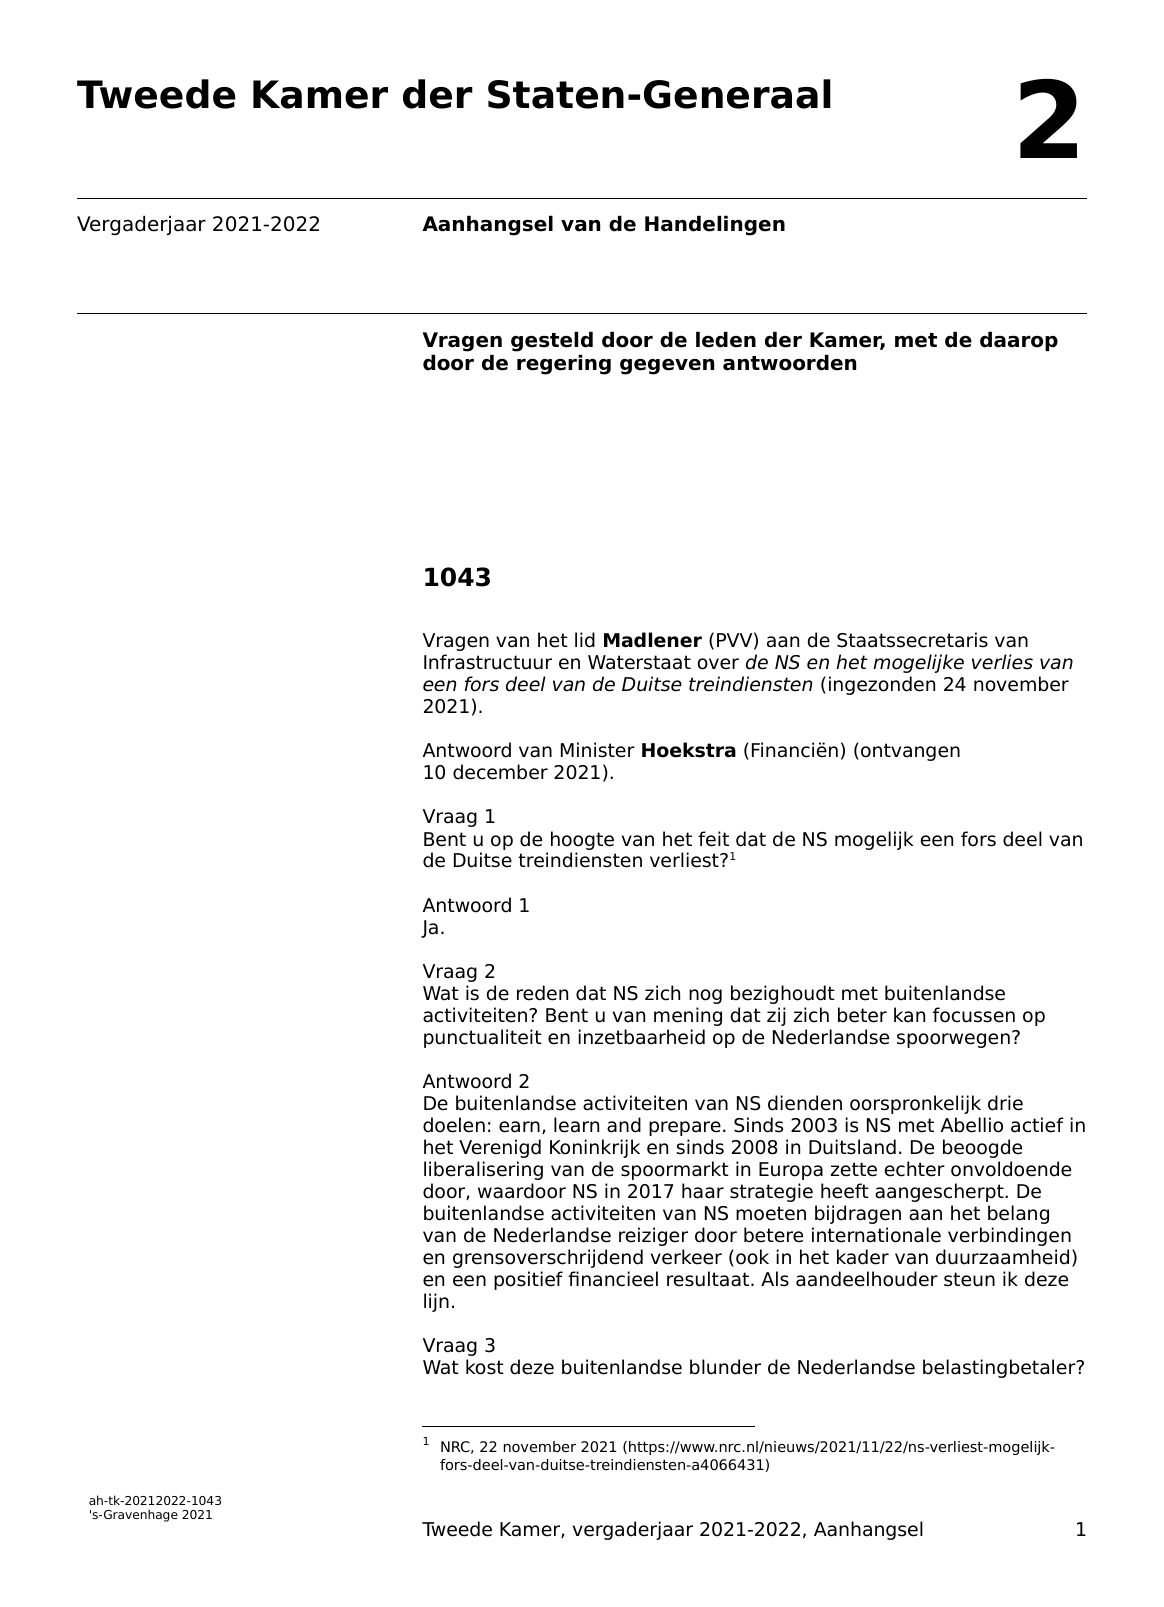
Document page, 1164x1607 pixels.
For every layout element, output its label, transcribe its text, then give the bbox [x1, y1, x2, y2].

text 1043 [422, 563, 1087, 592]
table_cell Vergaderjaar 2021-2022 [77, 199, 422, 313]
text De buitenlandse activiteiten van NS dienden oorspronkelijk drie doelen: earn, learn and prepare. Sinds 2003 is NS met Abellio actief in het Verenigd Koninkrijk en sinds 2008 in Duitsland. De beoogde liberalisering van de spoormarkt in Europa zette echter onvoldoende door, waardoor NS in 2017 haar strategie heeft aangescherpt. De buitenlandse activiteiten van NS moeten bijdragen aan het belang van de Nederlandse reiziger door betere internationale verbindingen en grensoverschrijdend verkeer (ook in het kader van duurzaamheid) en een positief financieel resultaat. Als aandeelhouder steun ik deze lijn. [422, 1093, 1087, 1313]
text NRC, 22 november 2021 (https://www.nrc.nl/nieuws/2021/11/22/ns-verliest-mogelijk-fors-deel-van-duitse-treindiensten-a4066431) [422, 1435, 1087, 1474]
text Vraag 1 [422, 806, 1087, 828]
text ah-tk-20212022-1043 [88, 1494, 323, 1508]
table_cell Aanhangsel van de Handelingen [422, 199, 1087, 313]
text Bent u op de hoogte van het feit dat de NS mogelijk een fors deel van de Duitse treindiensten verliest? [422, 828, 1087, 872]
text Wat kost deze buitenlandse blunder de Nederlandse belastingbetaler? [422, 1357, 1087, 1379]
text Vragen van het lid Madlener (PVV) aan de Staatssecretaris van Infrastructuur en Waterstaat over de NS en het mogelijke verlies van een fors deel van de Duitse treindiensten (ingezonden 24 november 2021). [422, 630, 1087, 718]
text Antwoord 1 [422, 894, 1087, 917]
table_cell [77, 314, 422, 375]
text Vraag 3 [422, 1335, 1087, 1357]
table_header Tweede Kamer der Staten-Generaal [77, 59, 886, 198]
table_header 2 [886, 59, 1087, 198]
table_cell Vragen gesteld door de leden der Kamer, met de daarop door de regering gegeven antwoorden [422, 314, 1087, 375]
text 's-Gravenhage 2021 [88, 1508, 323, 1522]
text Vraag 2 [422, 961, 1087, 983]
text Antwoord 2 [422, 1071, 1087, 1093]
text Ja. [422, 917, 1087, 938]
text Antwoord van Minister Hoekstra (Financiën) (ontvangen 10 december 2021). [422, 740, 1087, 784]
text Wat is de reden dat NS zich nog bezighoudt met buitenlandse activiteiten? Bent u van mening dat zij zich beter kan focussen op punctualiteit en inzetbaarheid op de Nederlandse spoorwegen? [422, 983, 1087, 1049]
